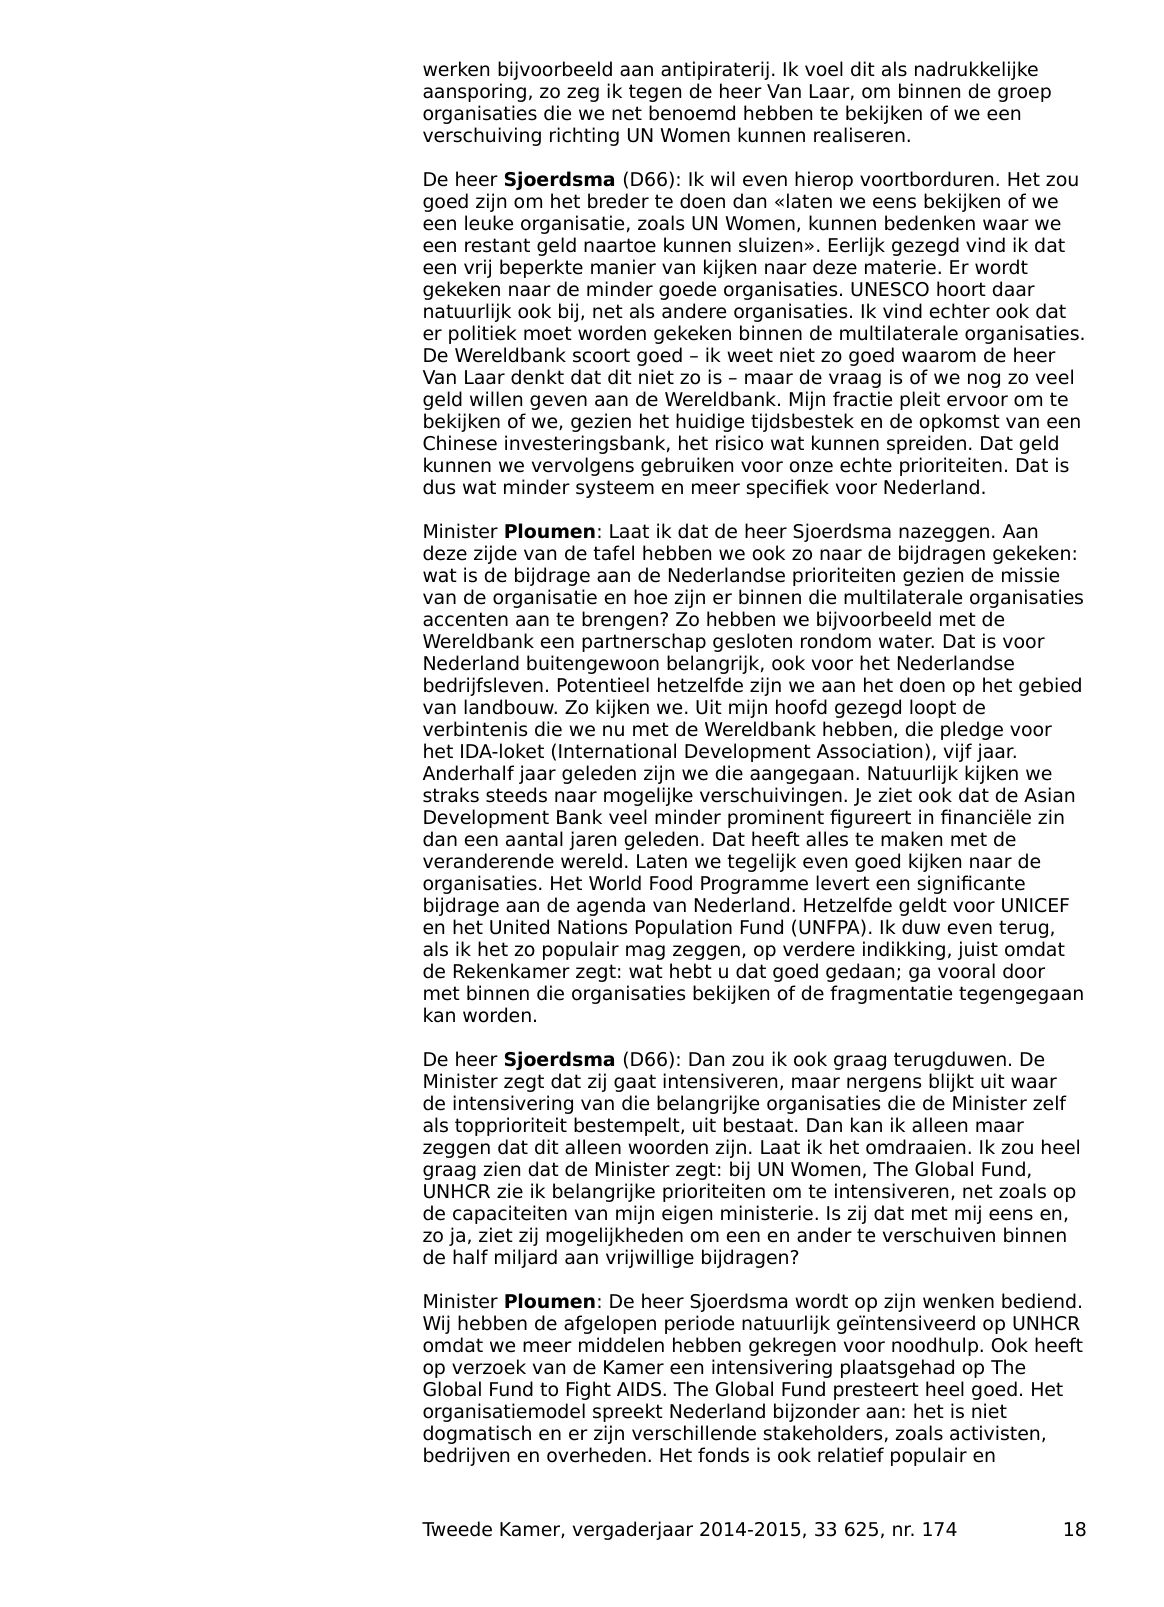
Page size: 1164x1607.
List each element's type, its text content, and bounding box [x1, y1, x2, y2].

text De heer Sjoerdsma (D66): Ik wil even hierop voortborduren. Het zou goed zijn om het breder te doen dan «laten we eens bekijken of we een leuke organisatie, zoals UN Women, kunnen bedenken waar we een restant geld naartoe kunnen sluizen». Eerlijk gezegd vind ik dat een vrij beperkte manier van kijken naar deze materie. Er wordt gekeken naar de minder goede organisaties. UNESCO hoort daar natuurlijk ook bij, net als andere organisaties. Ik vind echter ook dat er politiek moet worden gekeken binnen de multilaterale organisaties. De Wereldbank scoort goed – ik weet niet zo goed waarom de heer Van Laar denkt dat dit niet zo is – maar de vraag is of we nog zo veel geld willen geven aan de Wereldbank. Mijn fractie pleit ervoor om te bekijken of we, gezien het huidige tijdsbestek en de opkomst van een Chinese investeringsbank, het risico wat kunnen spreiden. Dat geld kunnen we vervolgens gebruiken voor onze echte prioriteiten. Dat is dus wat minder systeem en meer specifiek voor Nederland. [422, 169, 1087, 499]
text De heer Sjoerdsma (D66): Dan zou ik ook graag terugduwen. De Minister zegt dat zij gaat intensiveren, maar nergens blijkt uit waar de intensivering van die belangrijke organisaties die de Minister zelf als topprioriteit bestempelt, uit bestaat. Dan kan ik alleen maar zeggen dat dit alleen woorden zijn. Laat ik het omdraaien. Ik zou heel graag zien dat de Minister zegt: bij UN Women, The Global Fund, UNHCR zie ik belangrijke prioriteiten om te intensiveren, net zoals op de capaciteiten van mijn eigen ministerie. Is zij dat met mij eens en, zo ja, ziet zij mogelijkheden om een en ander te verschuiven binnen de half miljard aan vrijwillige bijdragen? [422, 1049, 1087, 1268]
text werken bijvoorbeeld aan antipiraterij. Ik voel dit als nadrukkelijke aansporing, zo zeg ik tegen de heer Van Laar, om binnen de groep organisaties die we net benoemd hebben te bekijken of we een verschuiving richting UN Women kunnen realiseren. [422, 59, 1087, 147]
text Minister Ploumen: De heer Sjoerdsma wordt op zijn wenken bediend. Wij hebben de afgelopen periode natuurlijk geïntensiveerd op UNHCR omdat we meer middelen hebben gekregen voor noodhulp. Ook heeft op verzoek van de Kamer een intensivering plaatsgehad op The Global Fund to Fight AIDS. The Global Fund presteert heel goed. Het organisatiemodel spreekt Nederland bijzonder aan: het is niet dogmatisch en er zijn verschillende stakeholders, zoals activisten, bedrijven en overheden. Het fonds is ook relatief populair en [422, 1291, 1087, 1467]
text Minister Ploumen: Laat ik dat de heer Sjoerdsma nazeggen. Aan deze zijde van de tafel hebben we ook zo naar de bijdragen gekeken: wat is de bijdrage aan de Nederlandse prioriteiten gezien de missie van de organisatie en hoe zijn er binnen die multilaterale organisaties accenten aan te brengen? Zo hebben we bijvoorbeeld met de Wereldbank een partnerschap gesloten rondom water. Dat is voor Nederland buitengewoon belangrijk, ook voor het Nederlandse bedrijfsleven. Potentieel hetzelfde zijn we aan het doen op het gebied van landbouw. Zo kijken we. Uit mijn hoofd gezegd loopt de verbintenis die we nu met de Wereldbank hebben, die pledge voor het IDA-loket (International Development Association), vijf jaar. Anderhalf jaar geleden zijn we die aangegaan. Natuurlijk kijken we straks steeds naar mogelijke verschuivingen. Je ziet ook dat de Asian Development Bank veel minder prominent figureert in financiële zin dan een aantal jaren geleden. Dat heeft alles te maken met de veranderende wereld. Laten we tegelijk even goed kijken naar de organisaties. Het World Food Programme levert een significante bijdrage aan de agenda van Nederland. Hetzelfde geldt voor UNICEF en het United Nations Population Fund (UNFPA). Ik duw even terug, als ik het zo populair mag zeggen, op verdere indikking, juist omdat de Rekenkamer zegt: wat hebt u dat goed gedaan; ga vooral door met binnen die organisaties bekijken of de fragmentatie tegengegaan kan worden. [422, 521, 1087, 1027]
